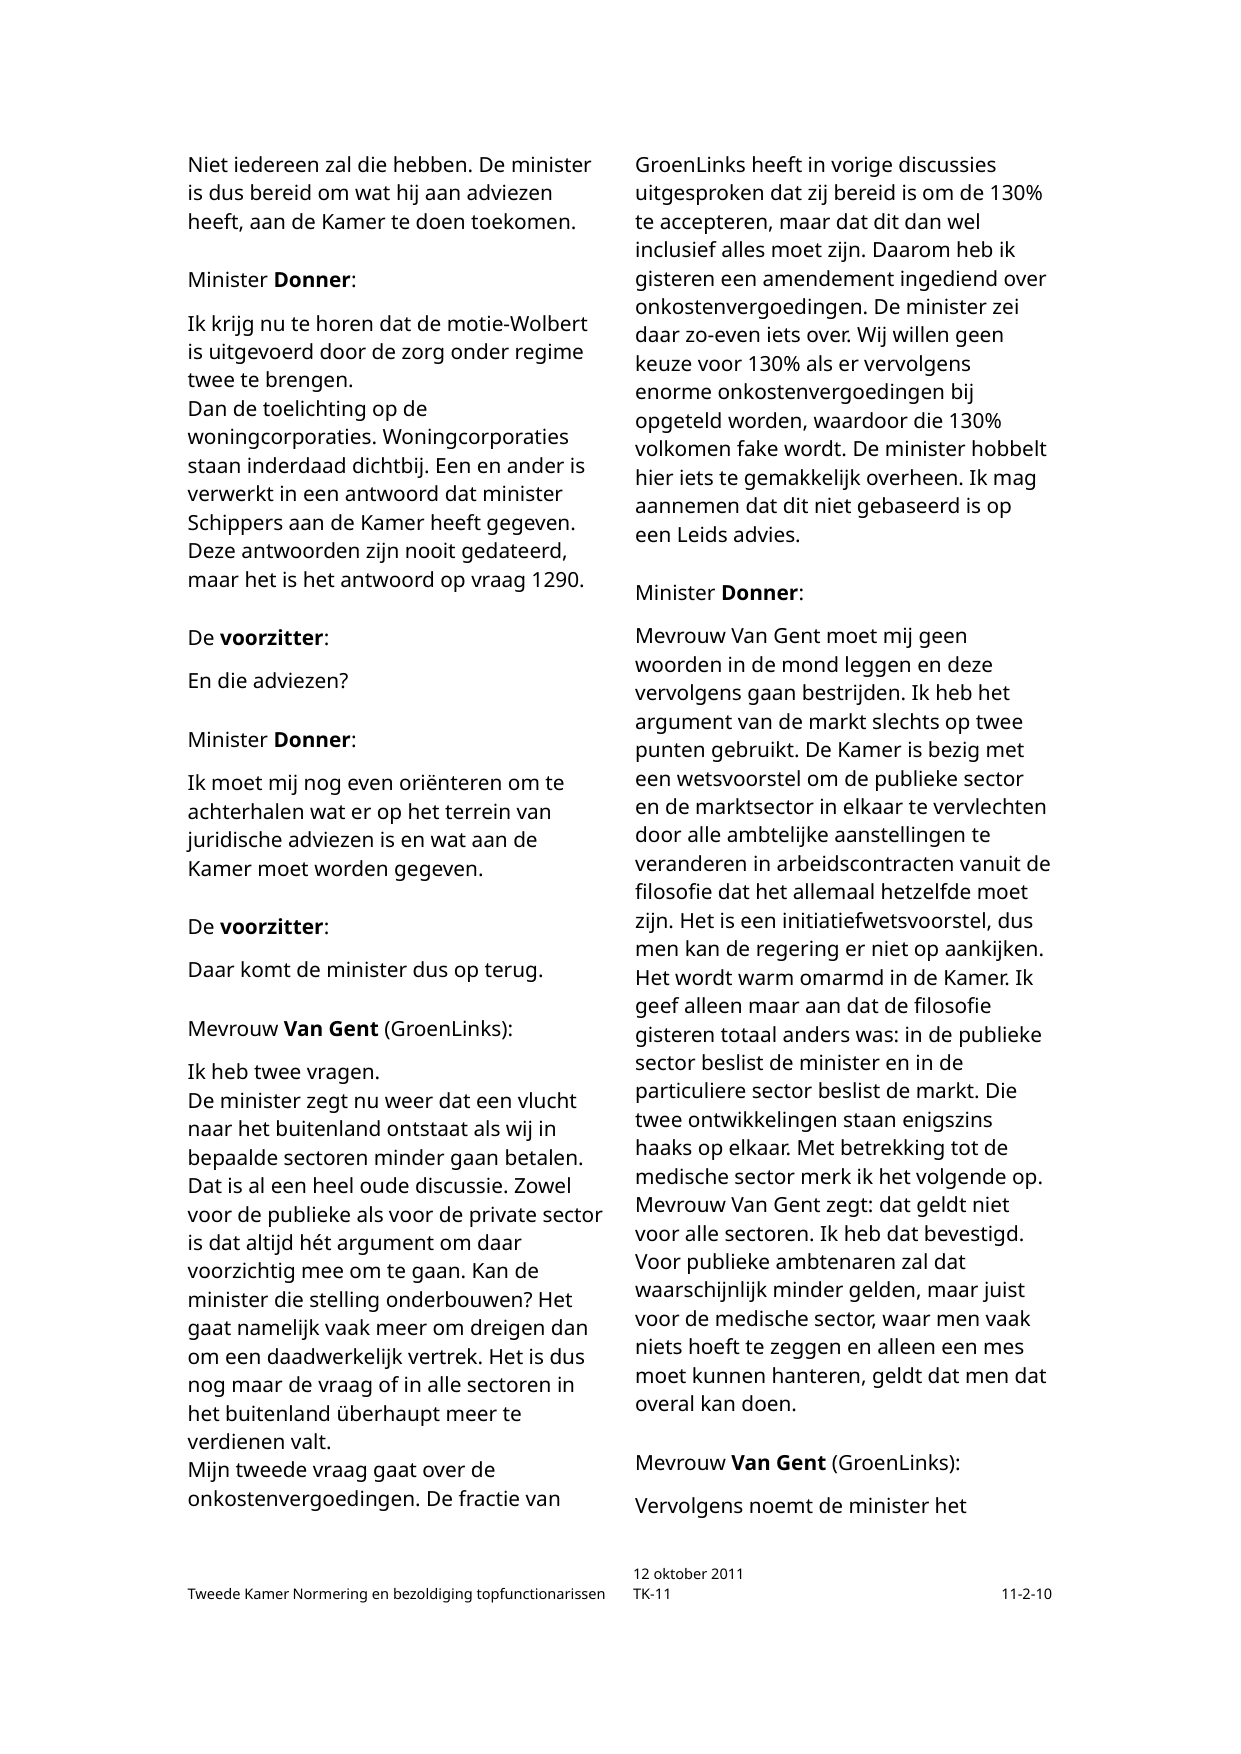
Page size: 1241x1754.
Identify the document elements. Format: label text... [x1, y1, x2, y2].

text Mijn tweede vraag gaat over de onkostenvergoedingen. De fractie van [187, 1456, 605, 1512]
text Dan de toelichting op de woningcorporaties. Woningcorporaties staan inderdaad dichtbij. Een en ander is verwerkt in een antwoord dat minister Schippers aan de Kamer heeft gegeven. Deze antwoorden zijn nooit gedateerd, maar het is het antwoord op vraag 1290. [187, 394, 605, 593]
text Ik moet mij nog even oriënteren om te achterhalen wat er op het terrein van juridische adviezen is en wat aan de Kamer moet worden gegeven. [187, 768, 605, 882]
text Niet iedereen zal die hebben. De minister is dus bereid om wat hij aan adviezen heeft, aan de Kamer te doen toekomen. [187, 150, 605, 235]
text GroenLinks heeft in vorige discussies uitgesproken dat zij bereid is om de 130% te accepteren, maar dat dit dan wel inclusief alles moet zijn. Daarom heb ik gisteren een amendement ingediend over onkostenvergoedingen. De minister zei daar zo-even iets over. Wij willen geen keuze voor 130% als er vervolgens enorme onkostenvergoedingen bij opgeteld worden, waardoor die 130% volkomen fake wordt. De minister hobbelt hier iets te gemakkelijk overheen. Ik mag aannemen dat dit niet gebaseerd is op een Leids advies. [635, 150, 1053, 548]
text De minister zegt nu weer dat een vlucht naar het buitenland ontstaat als wij in bepaalde sectoren minder gaan betalen. Dat is al een heel oude discussie. Zowel voor de publieke als voor de private sector is dat altijd hét argument om daar voorzichtig mee om te gaan. Kan de minister die stelling onderbouwen? Het gaat namelijk vaak meer om dreigen dan om een daadwerkelijk vertrek. Het is dus nog maar de vraag of in alle sectoren in het buitenland überhaupt meer te verdienen valt. [187, 1086, 605, 1456]
text Minister Donner: [635, 578, 1053, 607]
text Daar komt de minister dus op terug. [187, 956, 605, 984]
text Ik krijg nu te horen dat de motie-Wolbert is uitgevoerd door de zorg onder regime twee te brengen. [187, 309, 605, 394]
text Ik heb twee vragen. [187, 1057, 605, 1086]
text De voorzitter: [187, 623, 605, 652]
text Mevrouw Van Gent moet mij geen woorden in de mond leggen en deze vervolgens gaan bestrijden. Ik heb het argument van de markt slechts op twee punten gebruikt. De Kamer is bezig met een wetsvoorstel om de publieke sector en de marktsector in elkaar te vervlechten door alle ambtelijke aanstellingen te veranderen in arbeidscontracten vanuit de filosofie dat het allemaal hetzelfde moet zijn. Het is een initiatiefwetsvoorstel, dus men kan de regering er niet op aankijken. Het wordt warm omarmd in de Kamer. Ik geef alleen maar aan dat de filosofie gisteren totaal anders was: in de publieke sector beslist de minister en in de particuliere sector beslist de markt. Die twee ontwikkelingen staan enigszins haaks op elkaar. Met betrekking tot de medische sector merk ik het volgende op. Mevrouw Van Gent zegt: dat geldt niet voor alle sectoren. Ik heb dat bevestigd. Voor publieke ambtenaren zal dat waarschijnlijk minder gelden, maar juist voor de medische sector, waar men vaak niets hoeft te zeggen en alleen een mes moet kunnen hanteren, geldt dat men dat overal kan doen. [635, 622, 1053, 1418]
text En die adviezen? [187, 667, 605, 695]
text Mevrouw Van Gent (GroenLinks): [187, 1014, 605, 1042]
text Mevrouw Van Gent (GroenLinks): [635, 1448, 1053, 1476]
text De voorzitter: [187, 912, 605, 941]
text Minister Donner: [187, 265, 605, 294]
text Minister Donner: [187, 725, 605, 753]
text Vervolgens noemt de minister het [635, 1491, 1053, 1520]
